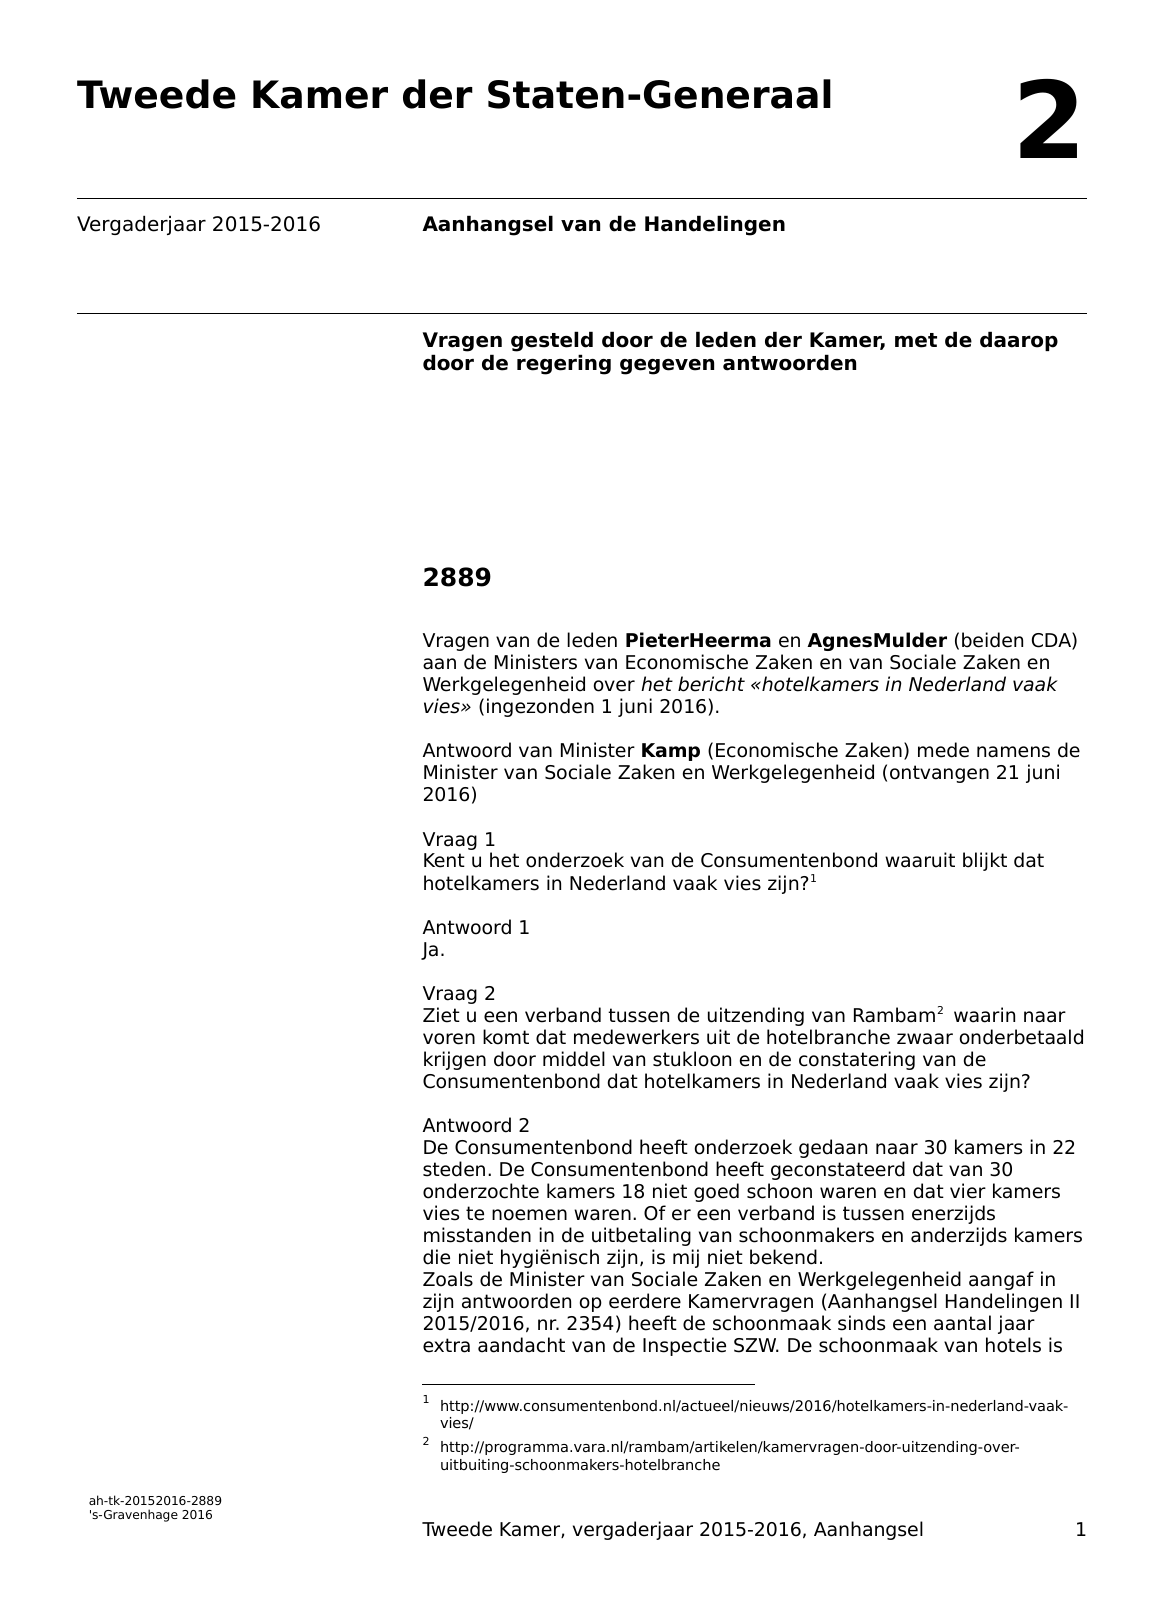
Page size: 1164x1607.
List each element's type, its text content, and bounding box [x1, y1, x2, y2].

table_header 2 [886, 59, 1087, 198]
text http://programma.vara.nl/rambam/artikelen/kamervragen-door-uitzending-over-uitbuiting-schoonmakers-hotelbranche [422, 1435, 1087, 1474]
text Kent u het onderzoek van de Consumentenbond waaruit blijkt dat hotelkamers in Nederland vaak vies zijn? [422, 850, 1087, 894]
text De Consumentenbond heeft onderzoek gedaan naar 30 kamers in 22 steden. De Consumentenbond heeft geconstateerd dat van 30 onderzochte kamers 18 niet goed schoon waren en dat vier kamers vies te noemen waren. Of er een verband is tussen enerzijds misstanden in de uitbetaling van schoonmakers en anderzijds kamers die niet hygiënisch zijn, is mij niet bekend. [422, 1137, 1087, 1269]
table_cell [77, 314, 422, 375]
text Antwoord 1 [422, 917, 1087, 938]
table_cell Vragen gesteld door de leden der Kamer, met de daarop door de regering gegeven antwoorden [422, 314, 1087, 375]
text Zoals de Minister van Sociale Zaken en Werkgelegenheid aangaf in zijn antwoorden op eerdere Kamervragen (Aanhangsel Handelingen II 2015/2016, nr. 2354) heeft de schoonmaak sinds een aantal jaar extra aandacht van de Inspectie SZW. De schoonmaak van hotels is [422, 1269, 1087, 1357]
text Antwoord van Minister Kamp (Economische Zaken) mede namens de Minister van Sociale Zaken en Werkgelegenheid (ontvangen 21 juni 2016) [422, 740, 1087, 806]
text ah-tk-20152016-2889 [88, 1494, 323, 1508]
table_cell Vergaderjaar 2015-2016 [77, 199, 422, 313]
table_header Tweede Kamer der Staten-Generaal [77, 59, 886, 198]
text http://www.consumentenbond.nl/actueel/nieuws/2016/hotelkamers-in-nederland-vaak-vies/ [422, 1393, 1087, 1432]
text 2889 [422, 563, 1087, 592]
text 's-Gravenhage 2016 [88, 1508, 323, 1522]
text Antwoord 2 [422, 1115, 1087, 1137]
text Ziet u een verband tussen de uitzending van Rambam waarin naar voren komt dat medewerkers uit de hotelbranche zwaar onderbetaald krijgen door middel van stukloon en de constatering van de Consumentenbond dat hotelkamers in Nederland vaak vies zijn? [422, 1005, 1087, 1093]
text Vragen van de leden PieterHeerma en AgnesMulder (beiden CDA) aan de Ministers van Economische Zaken en van Sociale Zaken en Werkgelegenheid over het bericht «hotelkamers in Nederland vaak vies» (ingezonden 1 juni 2016). [422, 630, 1087, 718]
text Vraag 2 [422, 983, 1087, 1005]
table_cell Aanhangsel van de Handelingen [422, 199, 1087, 313]
text Vraag 1 [422, 828, 1087, 850]
text Ja. [422, 938, 1087, 961]
